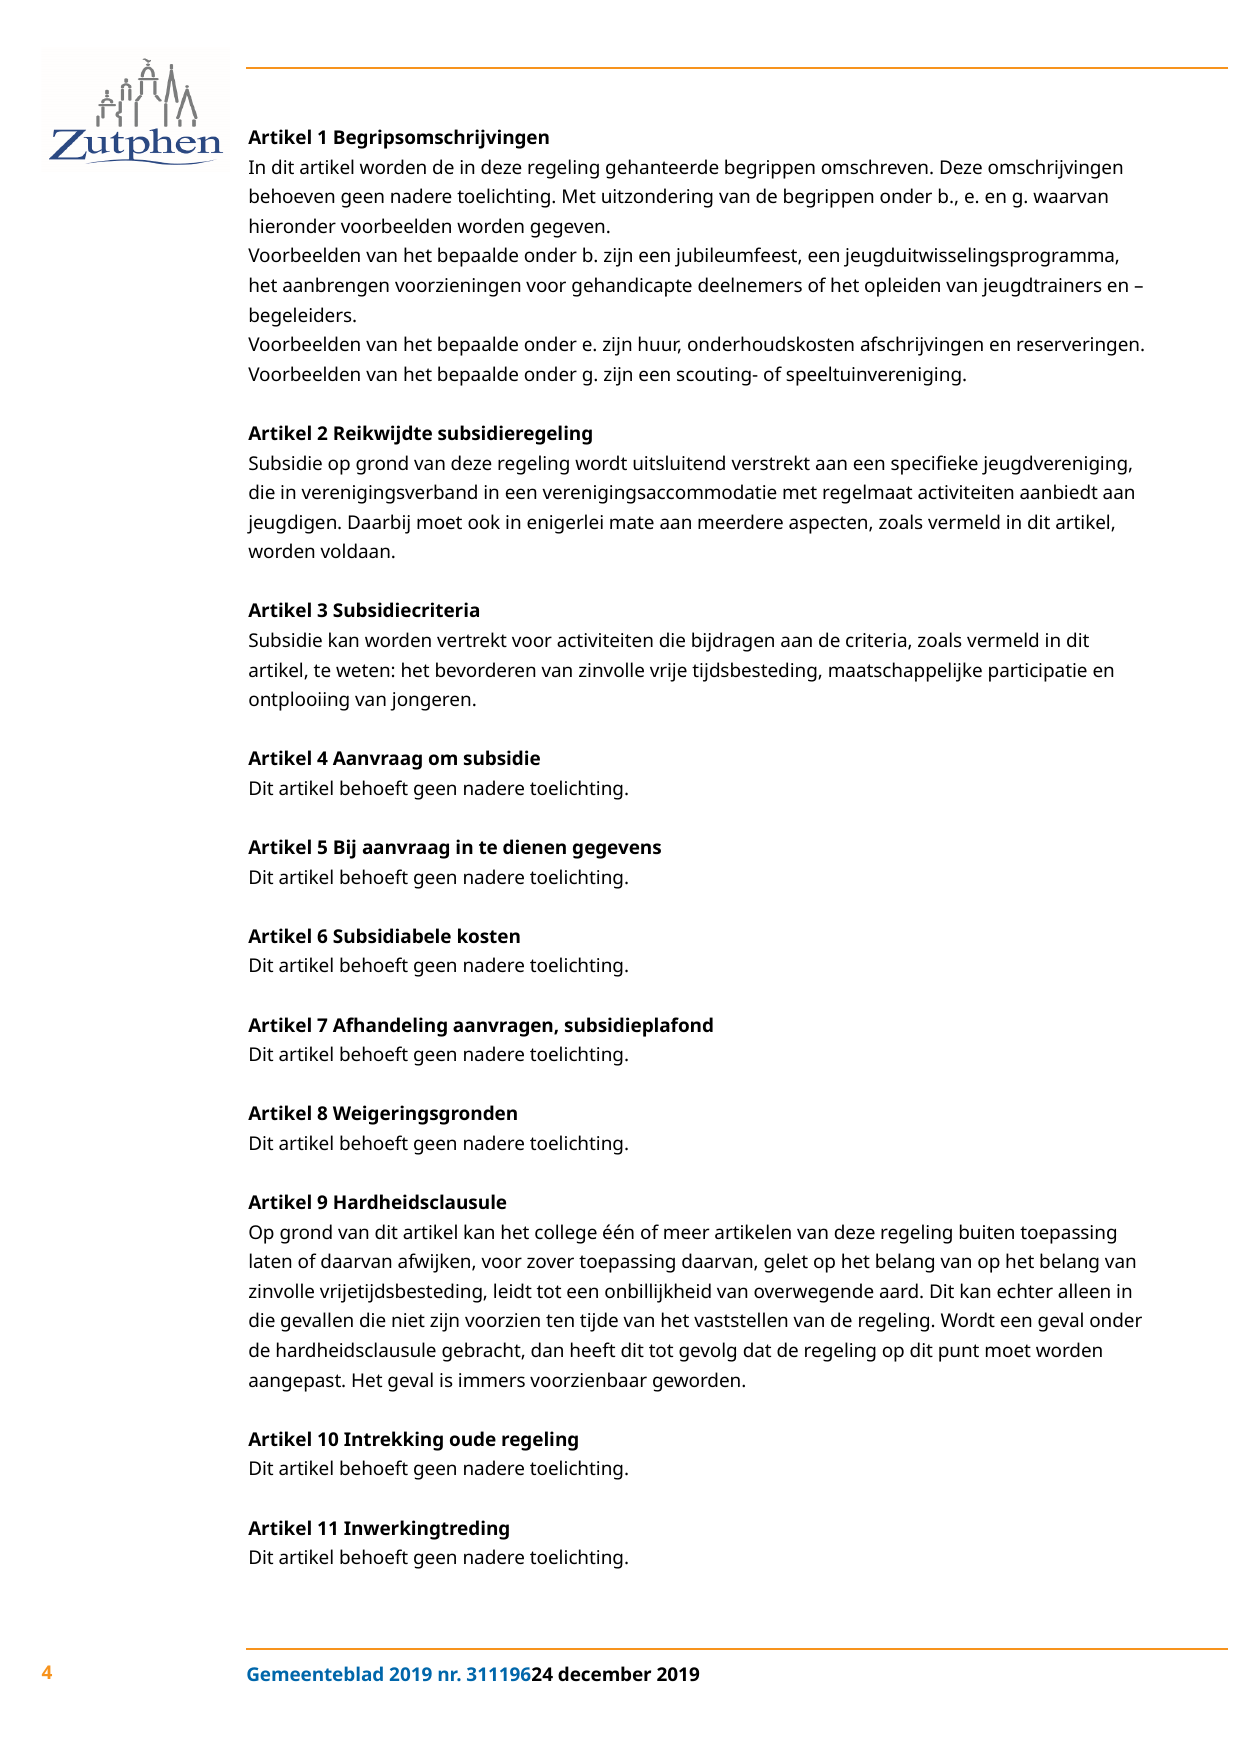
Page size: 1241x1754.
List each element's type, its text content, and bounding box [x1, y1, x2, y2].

text Subsidie op grond van deze regeling wordt uitsluitend verstrekt aan een specifieke jeugdvereniging, die in verenigingsverband in een verenigingsaccommodatie met regelmaat activiteiten aanbiedt aan jeugdigen. Daarbij moet ook in enigerlei mate aan meerdere aspecten, zoals vermeld in dit artikel, worden voldaan. [248, 450, 1152, 564]
text Artikel 7 Afhandeling aanvragen, subsidieplafond [248, 1012, 1152, 1038]
text Artikel 8 Weigeringsgronden [248, 1101, 1152, 1126]
picture [41, 47, 231, 172]
text Dit artikel behoeft geen nadere toelichting. [248, 1456, 1152, 1481]
text Artikel 6 Subsidiabele kosten [248, 923, 1152, 949]
text Voorbeelden van het bepaalde onder g. zijn een scouting- of speeltuinvereniging. [248, 361, 1152, 387]
text Voorbeelden van het bepaalde onder b. zijn een jubileumfeest, een jeugduitwisselingsprogramma, het aanbrengen voorzieningen voor gehandicapte deelnemers of het opleiden van jeugdtrainers en –begeleiders. [248, 243, 1152, 328]
text Artikel 5 Bij aanvraag in te dienen gegevens [248, 834, 1152, 860]
text Dit artikel behoeft geen nadere toelichting. [248, 775, 1152, 801]
text Artikel 9 Hardheidsclausule [248, 1189, 1152, 1215]
text Op grond van dit artikel kan het college één of meer artikelen van deze regeling buiten toepassing laten of daarvan afwijken, voor zover toepassing daarvan, gelet op het belang van op het belang van zinvolle vrijetijdsbesteding, leidt tot een onbillijkheid van overwegende aard. Dit kan echter alleen in die gevallen die niet zijn voorzien ten tijde van het vaststellen van de regeling. Wordt een geval onder de hardheidsclausule gebracht, dan heeft dit tot gevolg dat de regeling op dit punt moet worden aangepast. Het geval is immers voorzienbaar geworden. [248, 1219, 1152, 1393]
text Dit artikel behoeft geen nadere toelichting. [248, 1544, 1152, 1570]
text Dit artikel behoeft geen nadere toelichting. [248, 864, 1152, 890]
text In dit artikel worden de in deze regeling gehanteerde begrippen omschreven. Deze omschrijvingen behoeven geen nadere toelichting. Met uitzondering van de begrippen onder b., e. en g. waarvan hieronder voorbeelden worden gegeven. [248, 154, 1152, 239]
text Dit artikel behoeft geen nadere toelichting. [248, 1041, 1152, 1067]
text Artikel 2 Reikwijdte subsidieregeling [248, 420, 1152, 446]
text Artikel 1 Begripsomschrijvingen [248, 124, 1152, 150]
text Voorbeelden van het bepaalde onder e. zijn huur, onderhoudskosten afschrijvingen en reserveringen. [248, 331, 1152, 357]
text Artikel 3 Subsidiecriteria [248, 598, 1152, 623]
text Dit artikel behoeft geen nadere toelichting. [248, 953, 1152, 978]
text Dit artikel behoeft geen nadere toelichting. [248, 1130, 1152, 1156]
text Subsidie kan worden vertrekt voor activiteiten die bijdragen aan de criteria, zoals vermeld in dit artikel, te weten: het bevorderen van zinvolle vrije tijdsbesteding, maatschappelijke participatie en ontplooiing van jongeren. [248, 627, 1152, 712]
text Artikel 11 Inwerkingtreding [248, 1515, 1152, 1541]
text Artikel 4 Aanvraag om subsidie [248, 746, 1152, 771]
text Artikel 10 Intrekking oude regeling [248, 1426, 1152, 1452]
